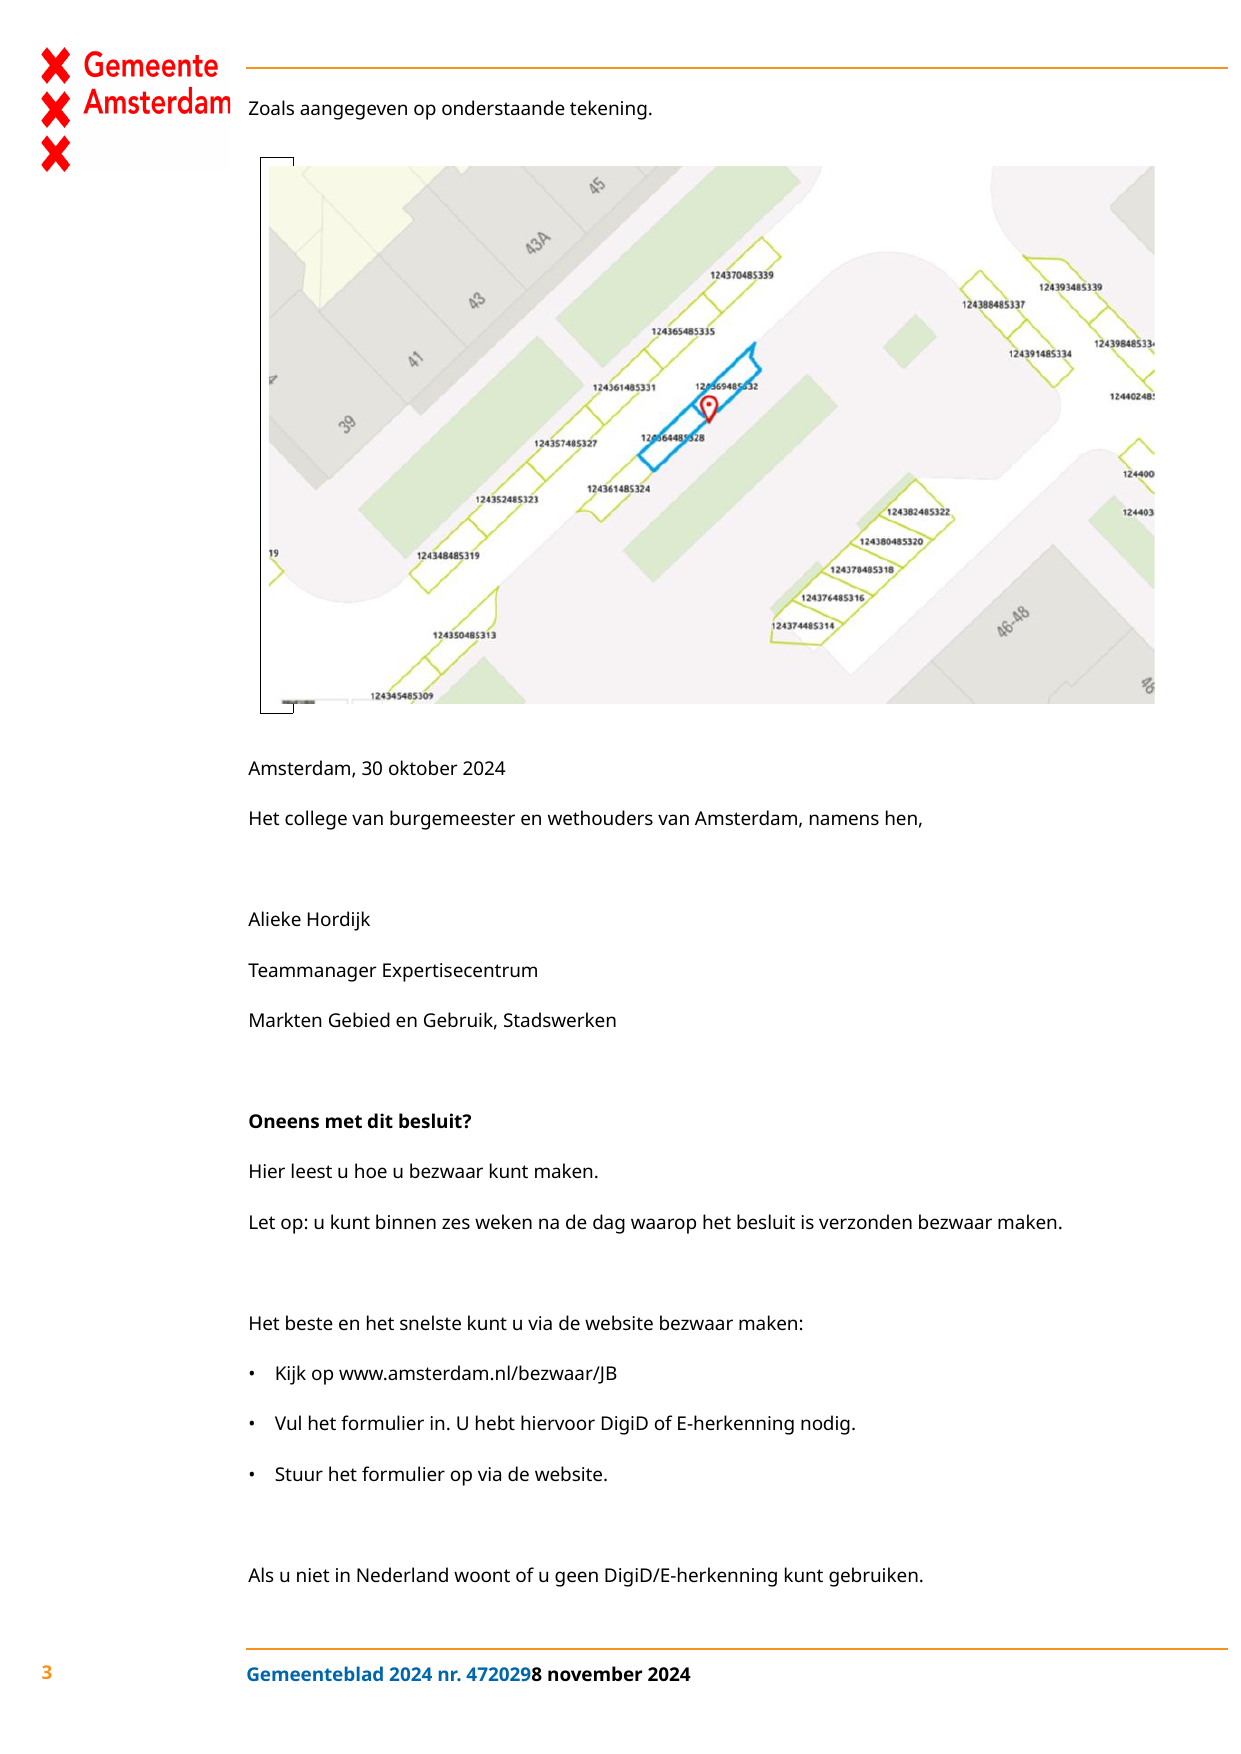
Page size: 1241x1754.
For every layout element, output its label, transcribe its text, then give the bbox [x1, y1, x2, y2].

text Markten Gebied en Gebruik, Stadswerken [248, 1007, 1152, 1033]
picture [41, 47, 231, 172]
text Zoals aangegeven op onderstaande tekening. [248, 95, 1152, 121]
text Het college van burgemeester en wethouders van Amsterdam, namens hen, [248, 806, 1152, 831]
text • Vul het formulier in. U hebt hiervoor DigiD of E-herkenning nodig. [248, 1411, 1152, 1436]
text Oneens met dit besluit? [248, 1108, 1152, 1134]
text Alieke Hordijk [248, 906, 1152, 932]
picture [268, 166, 1155, 704]
text Teammanager Expertisecentrum [248, 957, 1152, 983]
text Als u niet in Nederland woont of u geen DigiD/E-herkenning kunt gebruiken. [248, 1562, 1152, 1588]
text Let op: u kunt binnen zes weken na de dag waarop het besluit is verzonden bezwaar maken. [248, 1209, 1152, 1235]
text • Stuur het formulier op via de website. [248, 1461, 1152, 1487]
text Hier leest u hoe u bezwaar kunt maken. [248, 1158, 1152, 1184]
text Amsterdam, 30 oktober 2024 [248, 755, 1152, 781]
text Het beste en het snelste kunt u via de website bezwaar maken: [248, 1310, 1152, 1336]
text • Kijk op www.amsterdam.nl/bezwaar/JB [248, 1360, 1152, 1386]
